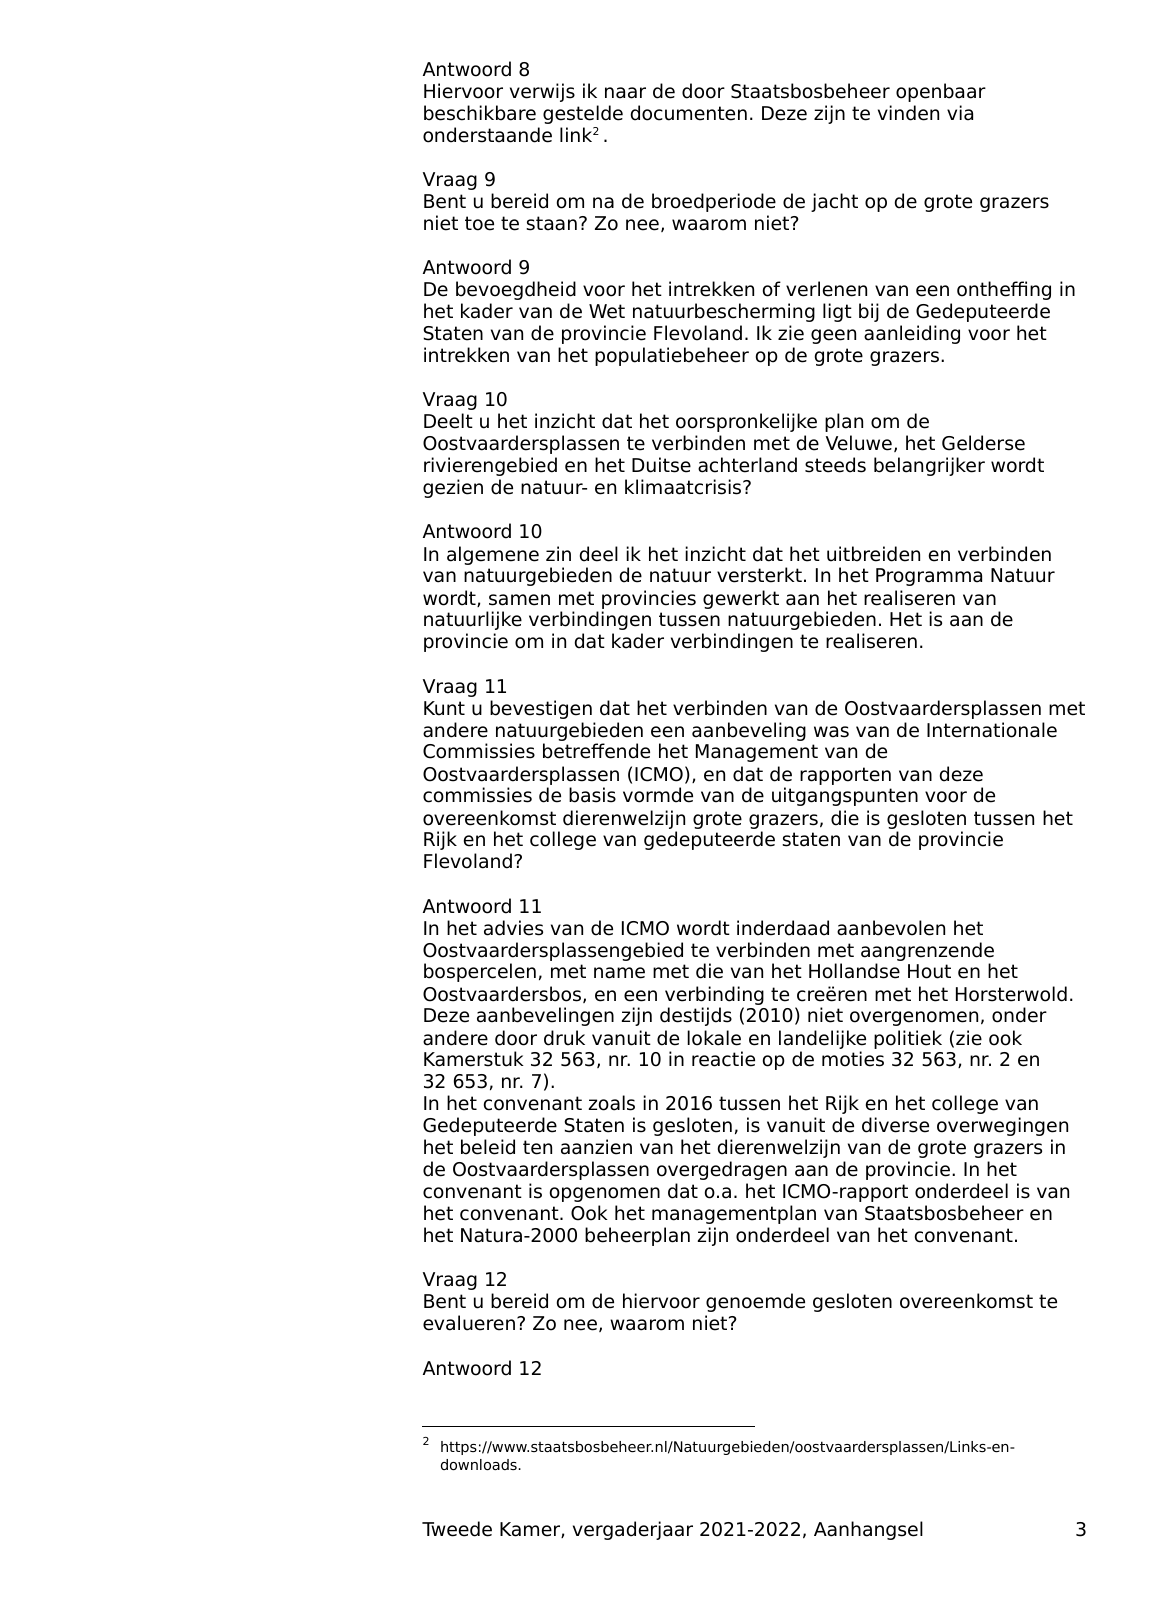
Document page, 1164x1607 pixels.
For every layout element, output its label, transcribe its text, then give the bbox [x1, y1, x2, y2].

text Vraag 11 [422, 676, 1087, 697]
text De bevoegdheid voor het intrekken of verlenen van een ontheffing in het kader van de Wet natuurbescherming ligt bij de Gedeputeerde Staten van de provincie Flevoland. Ik zie geen aanleiding voor het intrekken van het populatiebeheer op de grote grazers. [422, 279, 1087, 367]
text Hiervoor verwijs ik naar de door Staatsbosbeheer openbaar beschikbare gestelde documenten. Deze zijn te vinden via onderstaande link. [422, 81, 1087, 147]
text Kunt u bevestigen dat het verbinden van de Oostvaardersplassen met andere natuurgebieden een aanbeveling was van de Internationale Commissies betreffende het Management van de Oostvaardersplassen (ICMO), en dat de rapporten van deze commissies de basis vormde van de uitgangspunten voor de overeenkomst dierenwelzijn grote grazers, die is gesloten tussen het Rijk en het college van gedeputeerde staten van de provincie Flevoland? [422, 697, 1087, 873]
text In het convenant zoals in 2016 tussen het Rijk en het college van Gedeputeerde Staten is gesloten, is vanuit de diverse overwegingen het beleid ten aanzien van het dierenwelzijn van de grote grazers in de Oostvaardersplassen overgedragen aan de provincie. In het convenant is opgenomen dat o.a. het ICMO-rapport onderdeel is van het convenant. Ook het managementplan van Staatsbosbeheer en het Natura-2000 beheerplan zijn onderdeel van het convenant. [422, 1093, 1087, 1247]
text Bent u bereid om na de broedperiode de jacht op de grote grazers niet toe te staan? Zo nee, waarom niet? [422, 191, 1087, 235]
text Vraag 10 [422, 389, 1087, 411]
text Antwoord 8 [422, 59, 1087, 81]
text https://www.staatsbosbeheer.nl/Natuurgebieden/oostvaardersplassen/Links-en-downloads. [422, 1435, 1087, 1474]
text Antwoord 9 [422, 257, 1087, 279]
text Deelt u het inzicht dat het oorspronkelijke plan om de Oostvaardersplassen te verbinden met de Veluwe, het Gelderse rivierengebied en het Duitse achterland steeds belangrijker wordt gezien de natuur- en klimaatcrisis? [422, 411, 1087, 499]
text Antwoord 11 [422, 896, 1087, 917]
text In het advies van de ICMO wordt inderdaad aanbevolen het Oostvaardersplassengebied te verbinden met aangrenzende bospercelen, met name met die van het Hollandse Hout en het Oostvaardersbos, en een verbinding te creëren met het Horsterwold. Deze aanbevelingen zijn destijds (2010) niet overgenomen, onder andere door druk vanuit de lokale en landelijke politiek (zie ook Kamerstuk 32 563, nr. 10 in reactie op de moties 32 563, nr. 2 en 32 653, nr. 7). [422, 917, 1087, 1093]
text Vraag 12 [422, 1269, 1087, 1291]
text Antwoord 10 [422, 521, 1087, 543]
text Vraag 9 [422, 169, 1087, 191]
text Antwoord 12 [422, 1357, 1087, 1379]
text Bent u bereid om de hiervoor genoemde gesloten overeenkomst te evalueren? Zo nee, waarom niet? [422, 1291, 1087, 1335]
text In algemene zin deel ik het inzicht dat het uitbreiden en verbinden van natuurgebieden de natuur versterkt. In het Programma Natuur wordt, samen met provincies gewerkt aan het realiseren van natuurlijke verbindingen tussen natuurgebieden. Het is aan de provincie om in dat kader verbindingen te realiseren. [422, 543, 1087, 653]
